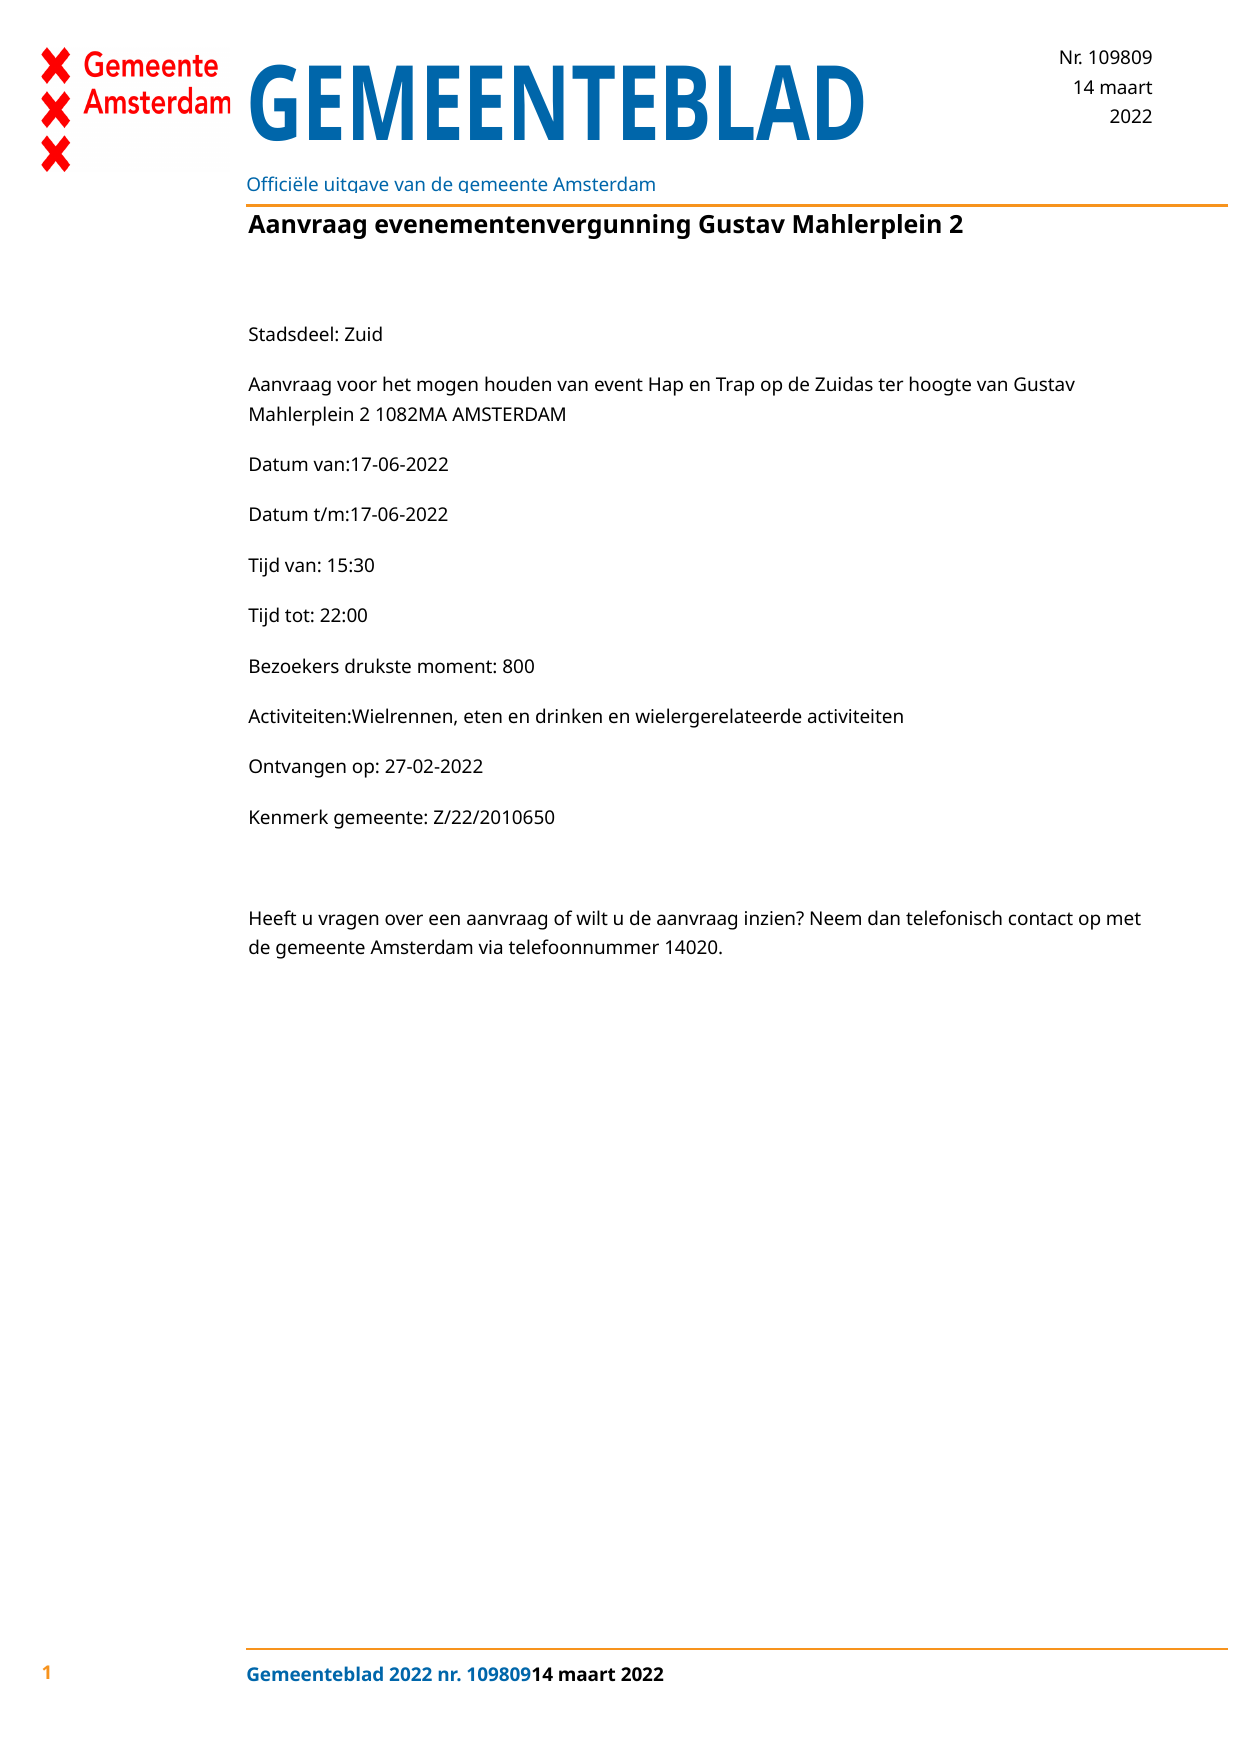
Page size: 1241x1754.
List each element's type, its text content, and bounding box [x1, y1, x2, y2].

picture [41, 47, 231, 172]
text Bezoekers drukste moment: 800 [248, 653, 1152, 678]
text Datum t/m:17-06-2022 [248, 502, 1152, 527]
text Aanvraag evenementenvergunning Gustav Mahlerplein 2 [248, 207, 1152, 241]
text Tijd tot: 22:00 [248, 602, 1152, 628]
text Ontvangen op: 27-02-2022 [248, 754, 1152, 779]
text Datum van:17-06-2022 [248, 451, 1152, 477]
text Kenmerk gemeente: Z/22/2010650 [248, 804, 1152, 830]
text Stadsdeel: Zuid [248, 321, 1152, 346]
text Heeft u vragen over een aanvraag of wilt u de aanvraag inzien? Neem dan telefonisch contact op met de gemeente Amsterdam via telefoonnummer 14020. [248, 905, 1152, 960]
text Aanvraag voor het mogen houden van event Hap en Trap op de Zuidas ter hoogte van Gustav Mahlerplein 2 1082MA AMSTERDAM [248, 371, 1152, 426]
text Activiteiten:Wielrennen, eten en drinken en wielergerelateerde activiteiten [248, 703, 1152, 729]
text Tijd van: 15:30 [248, 552, 1152, 578]
